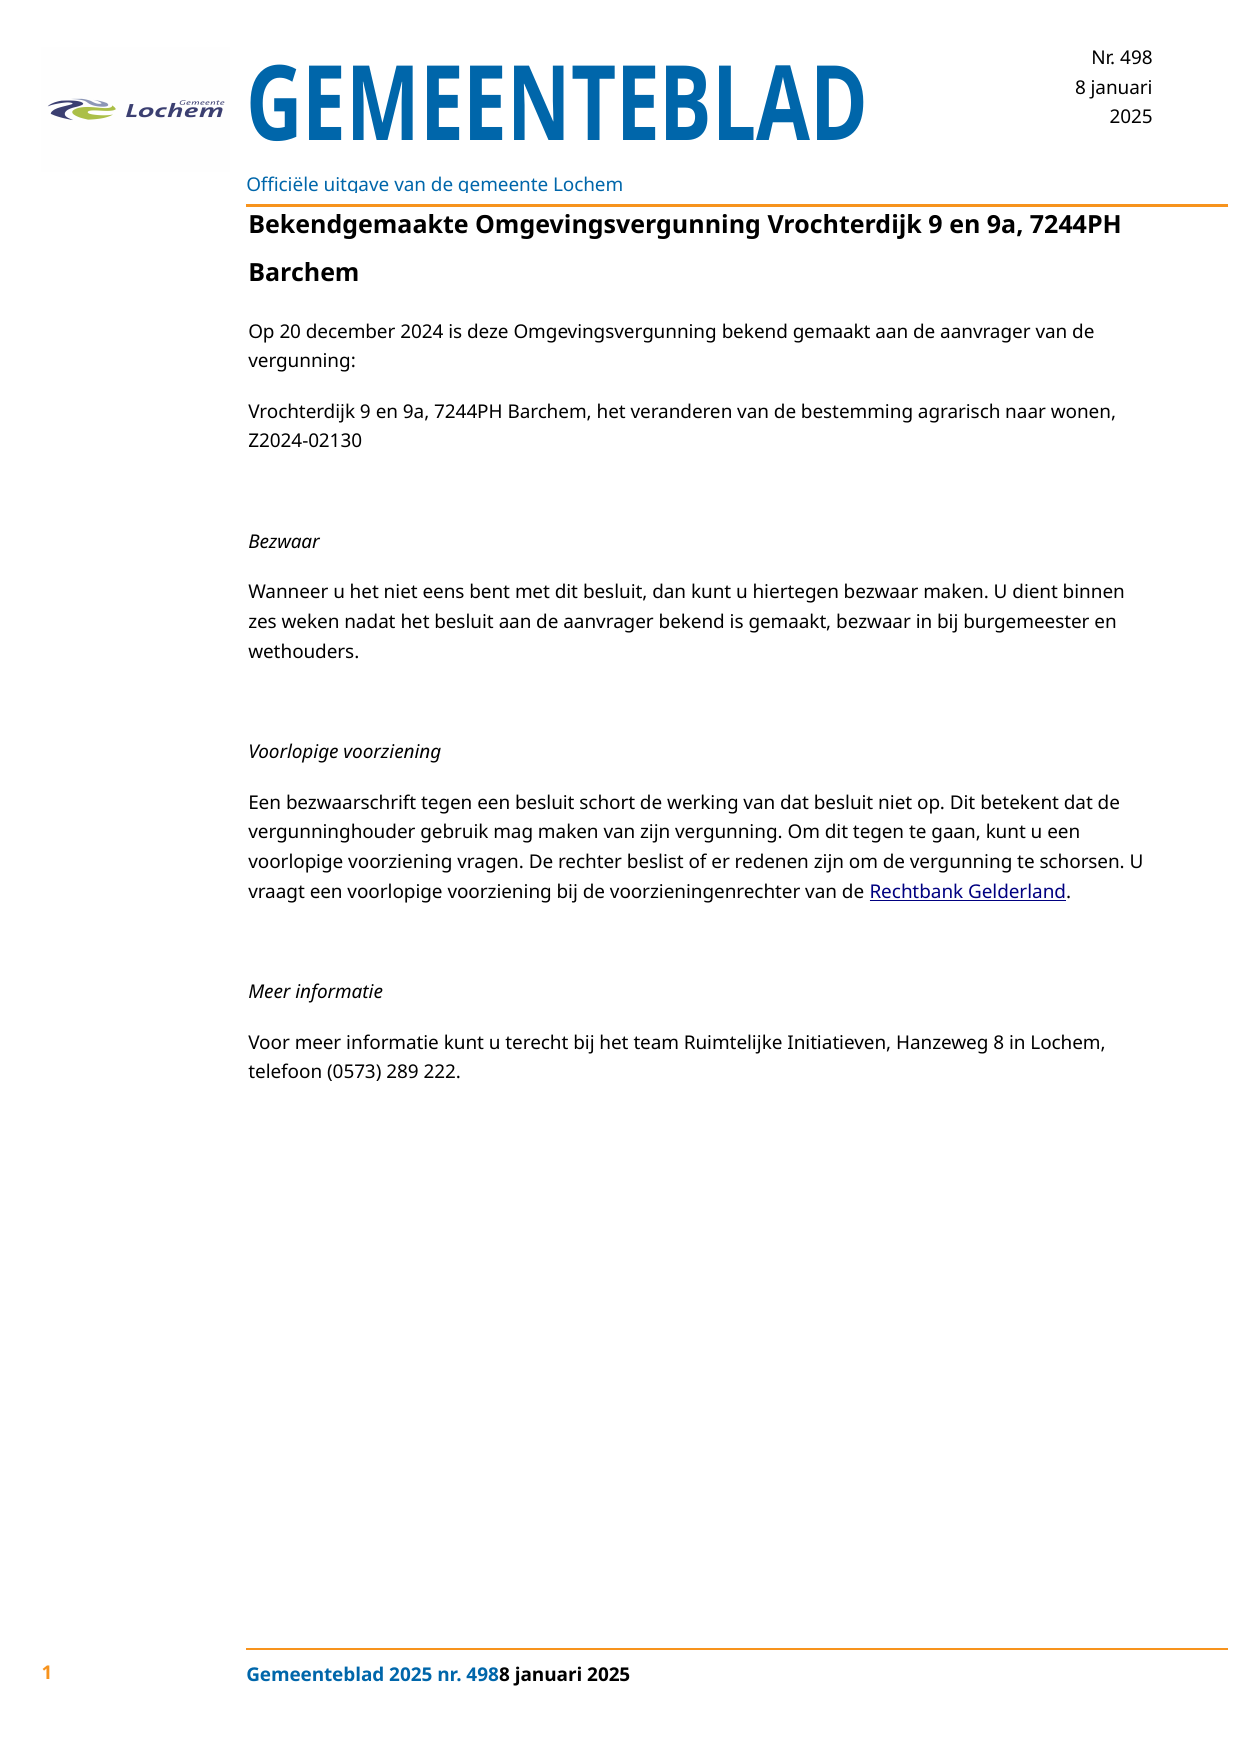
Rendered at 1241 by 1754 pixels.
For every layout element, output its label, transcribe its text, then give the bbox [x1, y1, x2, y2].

text Een bezwaarschrift tegen een besluit schort de werking van dat besluit niet op. Dit betekent dat de vergunninghouder gebruik mag maken van zijn vergunning. Om dit tegen te gaan, kunt u een voorlopige voorziening vragen. De rechter beslist of er redenen zijn om de vergunning te schorsen. U vraagt een voorlopige voorziening bij de voorzieningenrechter van de Rechtbank Gelderland. [248, 789, 1152, 904]
text Op 20 december 2024 is deze Omgevingsvergunning bekend gemaakt aan de aanvrager van de vergunning: [248, 318, 1152, 373]
text Voor meer informatie kunt u terecht bij het team Ruimtelijke Initiatieven, Hanzeweg 8 in Lochem, telefoon (0573) 289 222. [248, 1029, 1152, 1084]
text Vrochterdijk 9 en 9a, 7244PH Barchem, het veranderen van de bestemming agrarisch naar wonen, Z2024-02130 [248, 398, 1152, 453]
text Wanneer u het niet eens bent met dit besluit, dan kunt u hiertegen bezwaar maken. U dient binnen zes weken nadat het besluit aan de aanvrager bekend is gemaakt, bezwaar in bij burgemeester en wethouders. [248, 579, 1152, 664]
picture [41, 47, 231, 172]
text Voorlopige voorziening [248, 739, 1152, 764]
text Meer informatie [248, 979, 1152, 1004]
text Bezwaar [248, 528, 1152, 554]
text Bekendgemaakte Omgevingsvergunning Vrochterdijk 9 en 9a, 7244PH Barchem [248, 207, 1152, 288]
